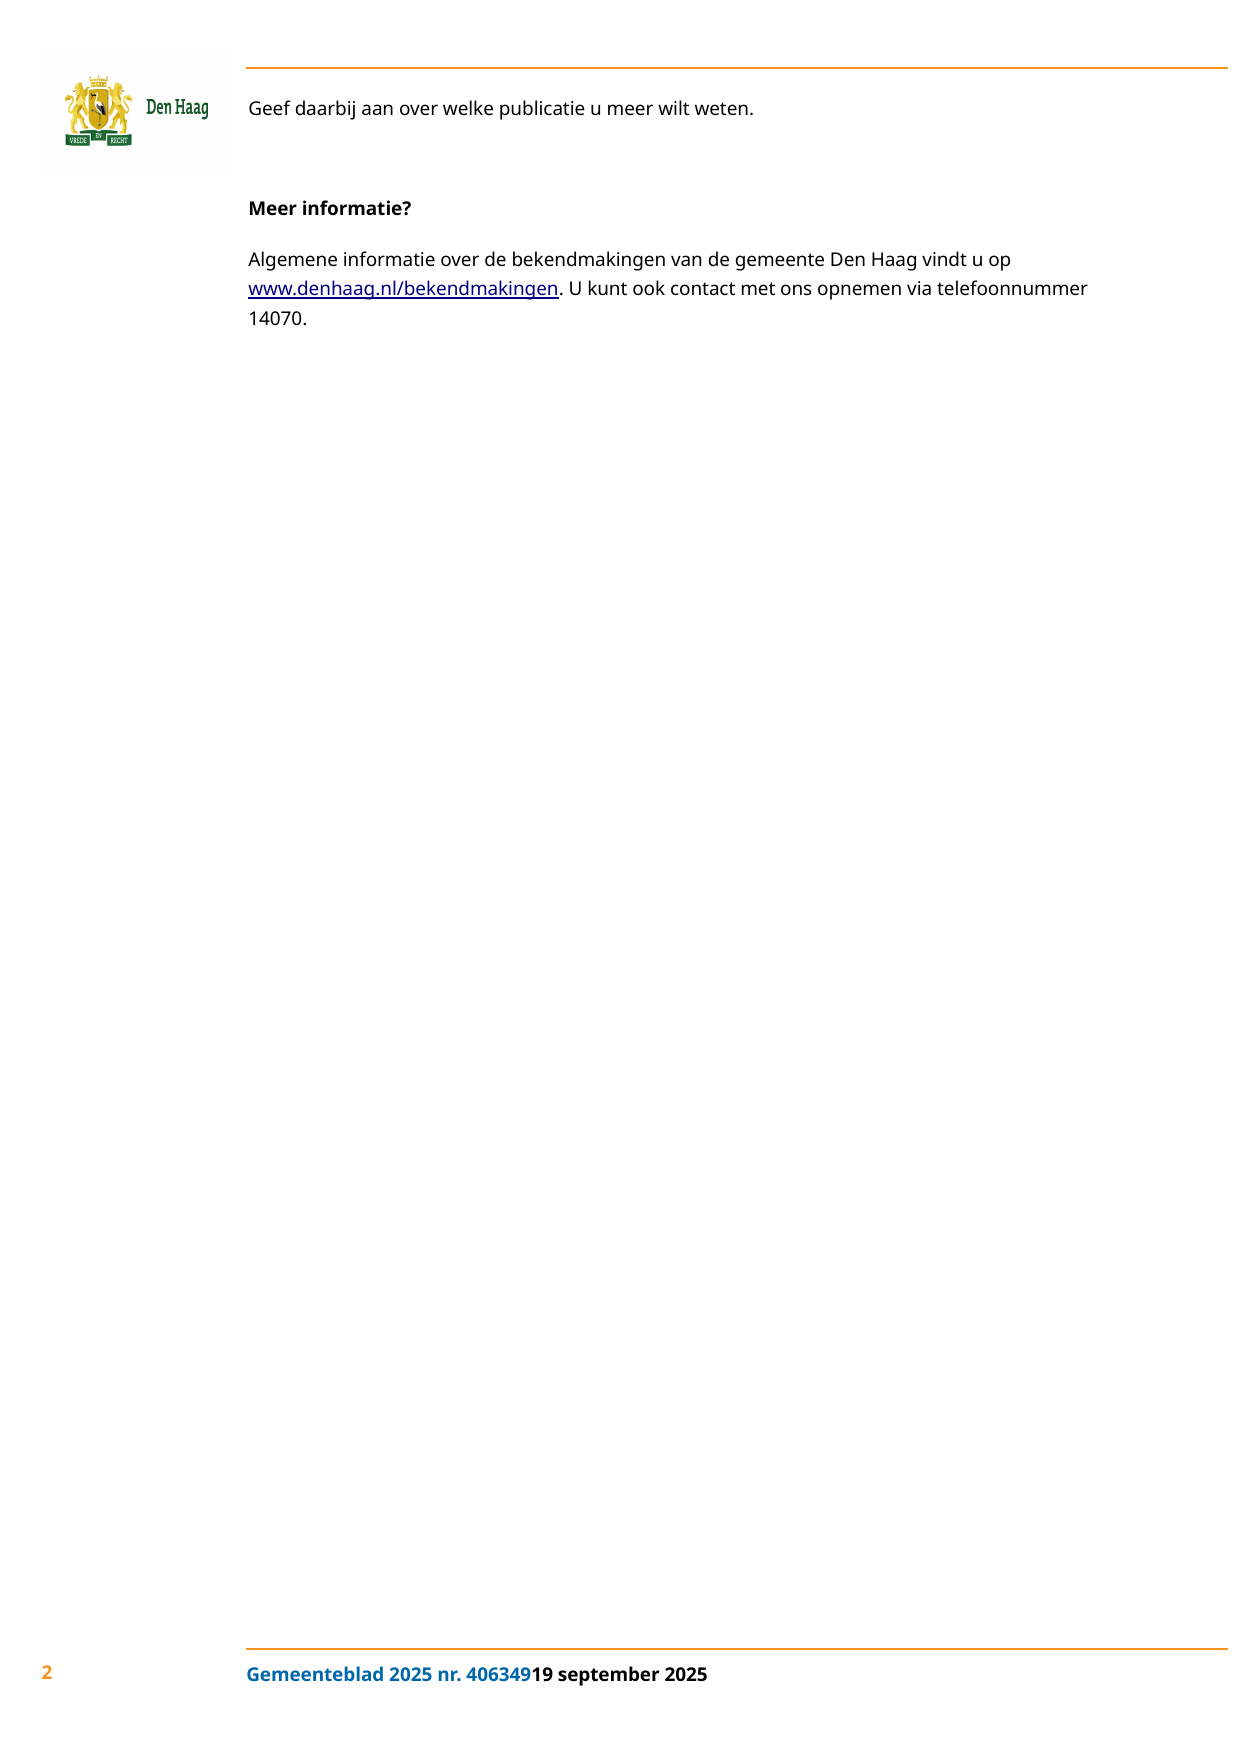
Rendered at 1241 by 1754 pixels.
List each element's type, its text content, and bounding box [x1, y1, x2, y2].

text Geef daarbij aan over welke publicatie u meer wilt weten. [248, 95, 1152, 121]
text Meer informatie? [248, 196, 1152, 221]
picture [41, 47, 231, 172]
text Algemene informatie over de bekendmakingen van de gemeente Den Haag vindt u op www.denhaag.nl/bekendmakingen. U kunt ook contact met ons opnemen via telefoonnummer 14070. [248, 246, 1152, 331]
